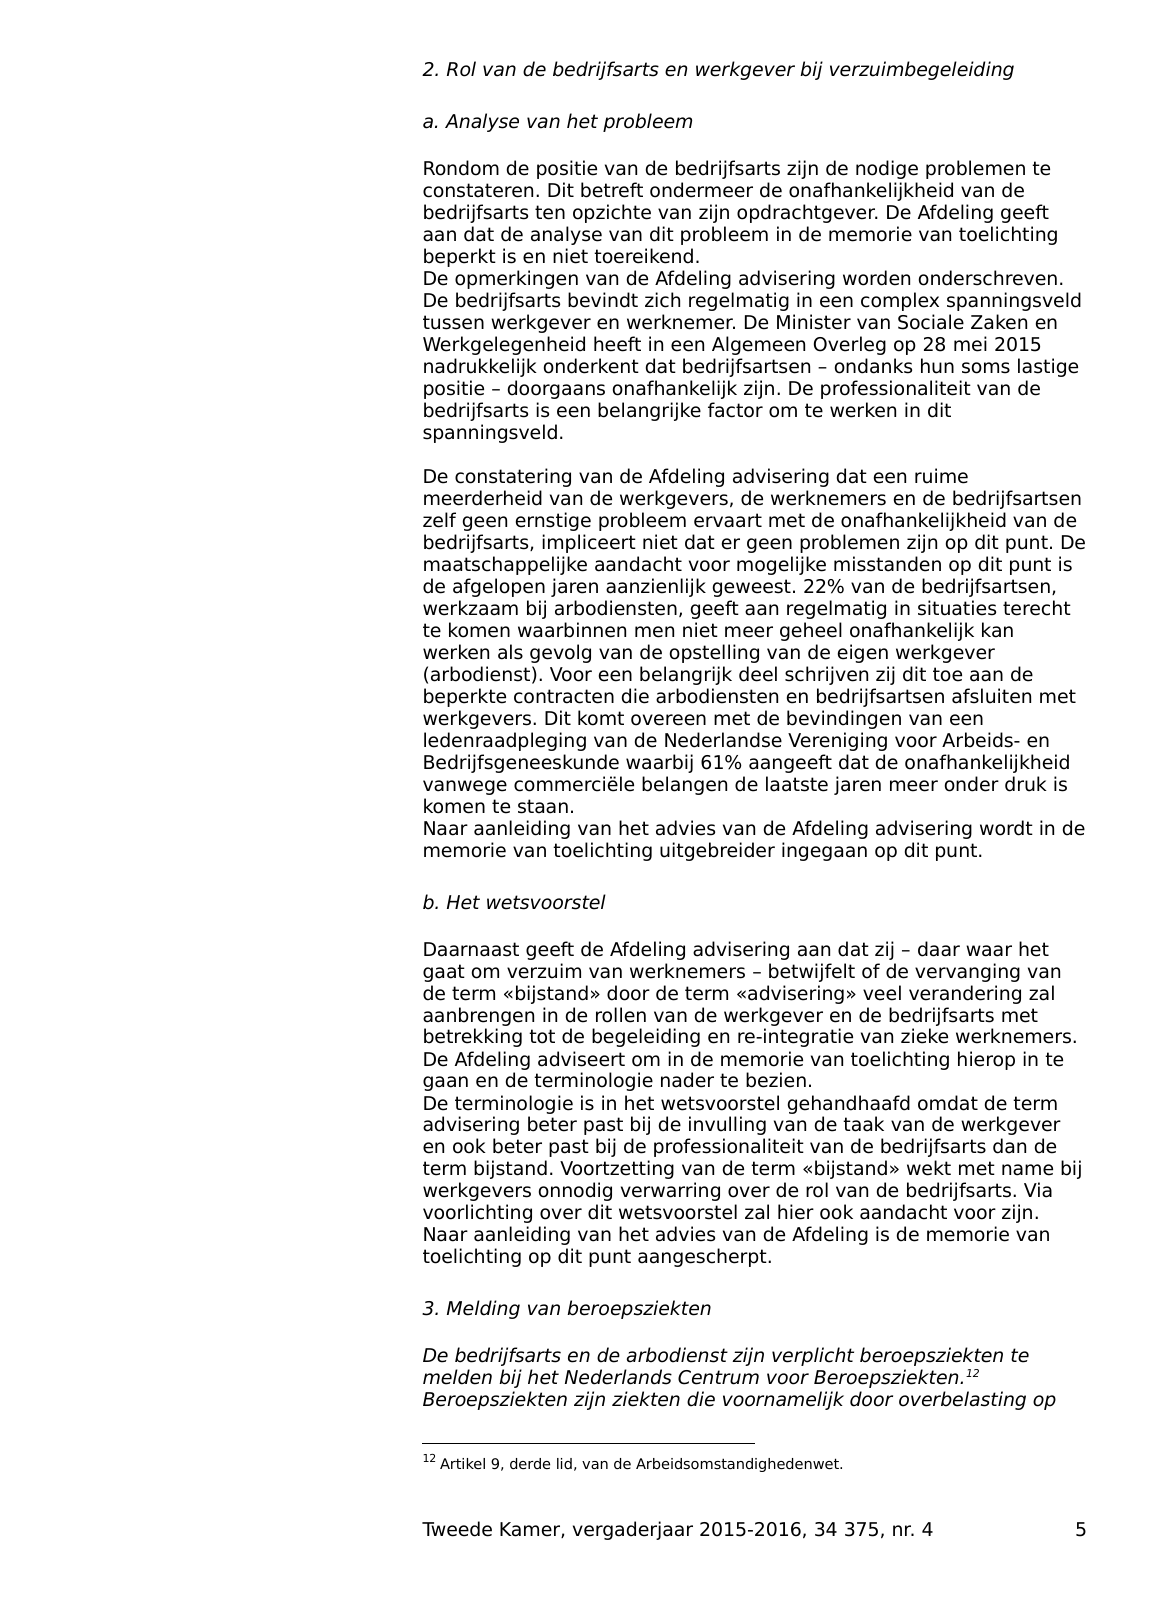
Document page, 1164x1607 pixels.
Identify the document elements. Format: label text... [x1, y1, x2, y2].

text De bedrijfsarts en de arbodienst zijn verplicht beroepsziekten te melden bij het Nederlands Centrum voor Beroepsziekten. Beroepsziekten zijn ziekten die voornamelijk door overbelasting op [422, 1345, 1087, 1411]
subtitle a. Analyse van het probleem [422, 111, 1087, 133]
text Rondom de positie van de bedrijfsarts zijn de nodige problemen te constateren. Dit betreft ondermeer de onafhankelijkheid van de bedrijfsarts ten opzichte van zijn opdrachtgever. De Afdeling geeft aan dat de analyse van dit probleem in de memorie van toelichting beperkt is en niet toereikend. [422, 158, 1087, 268]
text De opmerkingen van de Afdeling advisering worden onderschreven. De bedrijfsarts bevindt zich regelmatig in een complex spanningsveld tussen werkgever en werknemer. De Minister van Sociale Zaken en Werkgelegenheid heeft in een Algemeen Overleg op 28 mei 2015 nadrukkelijk onderkent dat bedrijfsartsen – ondanks hun soms lastige positie – doorgaans onafhankelijk zijn. De professionaliteit van de bedrijfsarts is een belangrijke factor om te werken in dit spanningsveld. [422, 268, 1087, 444]
subtitle b. Het wetsvoorstel [422, 892, 1087, 913]
text Naar aanleiding van het advies van de Afdeling advisering wordt in de memorie van toelichting uitgebreider ingegaan op dit punt. [422, 818, 1087, 862]
text Daarnaast geeft de Afdeling advisering aan dat zij – daar waar het gaat om verzuim van werknemers – betwijfelt of de vervanging van de term «bijstand» door de term «advisering» veel verandering zal aanbrengen in de rollen van de werkgever en de bedrijfsarts met betrekking tot de begeleiding en re-integratie van zieke werknemers. De Afdeling adviseert om in de memorie van toelichting hierop in te gaan en de terminologie nader te bezien. [422, 938, 1087, 1092]
text Artikel 9, derde lid, van de Arbeidsomstandighedenwet. [422, 1452, 1087, 1474]
subtitle 3. Melding van beroepsziekten [422, 1298, 1087, 1320]
subtitle 2. Rol van de bedrijfsarts en werkgever bij verzuimbegeleiding [422, 59, 1087, 81]
text De terminologie is in het wetsvoorstel gehandhaafd omdat de term advisering beter past bij de invulling van de taak van de werkgever en ook beter past bij de professionaliteit van de bedrijfsarts dan de term bijstand. Voortzetting van de term «bijstand» wekt met name bij werkgevers onnodig verwarring over de rol van de bedrijfsarts. Via voorlichting over dit wetsvoorstel zal hier ook aandacht voor zijn. Naar aanleiding van het advies van de Afdeling is de memorie van toelichting op dit punt aangescherpt. [422, 1092, 1087, 1268]
text De constatering van de Afdeling advisering dat een ruime meerderheid van de werkgevers, de werknemers en de bedrijfsartsen zelf geen ernstige probleem ervaart met de onafhankelijkheid van de bedrijfsarts, impliceert niet dat er geen problemen zijn op dit punt. De maatschappelijke aandacht voor mogelijke misstanden op dit punt is de afgelopen jaren aanzienlijk geweest. 22% van de bedrijfsartsen, werkzaam bij arbodiensten, geeft aan regelmatig in situaties terecht te komen waarbinnen men niet meer geheel onafhankelijk kan werken als gevolg van de opstelling van de eigen werkgever (arbodienst). Voor een belangrijk deel schrijven zij dit toe aan de beperkte contracten die arbodiensten en bedrijfsartsen afsluiten met werkgevers. Dit komt overeen met de bevindingen van een ledenraadpleging van de Nederlandse Vereniging voor Arbeids- en Bedrijfsgeneeskunde waarbij 61% aangeeft dat de onafhankelijkheid vanwege commerciële belangen de laatste jaren meer onder druk is komen te staan. [422, 466, 1087, 818]
